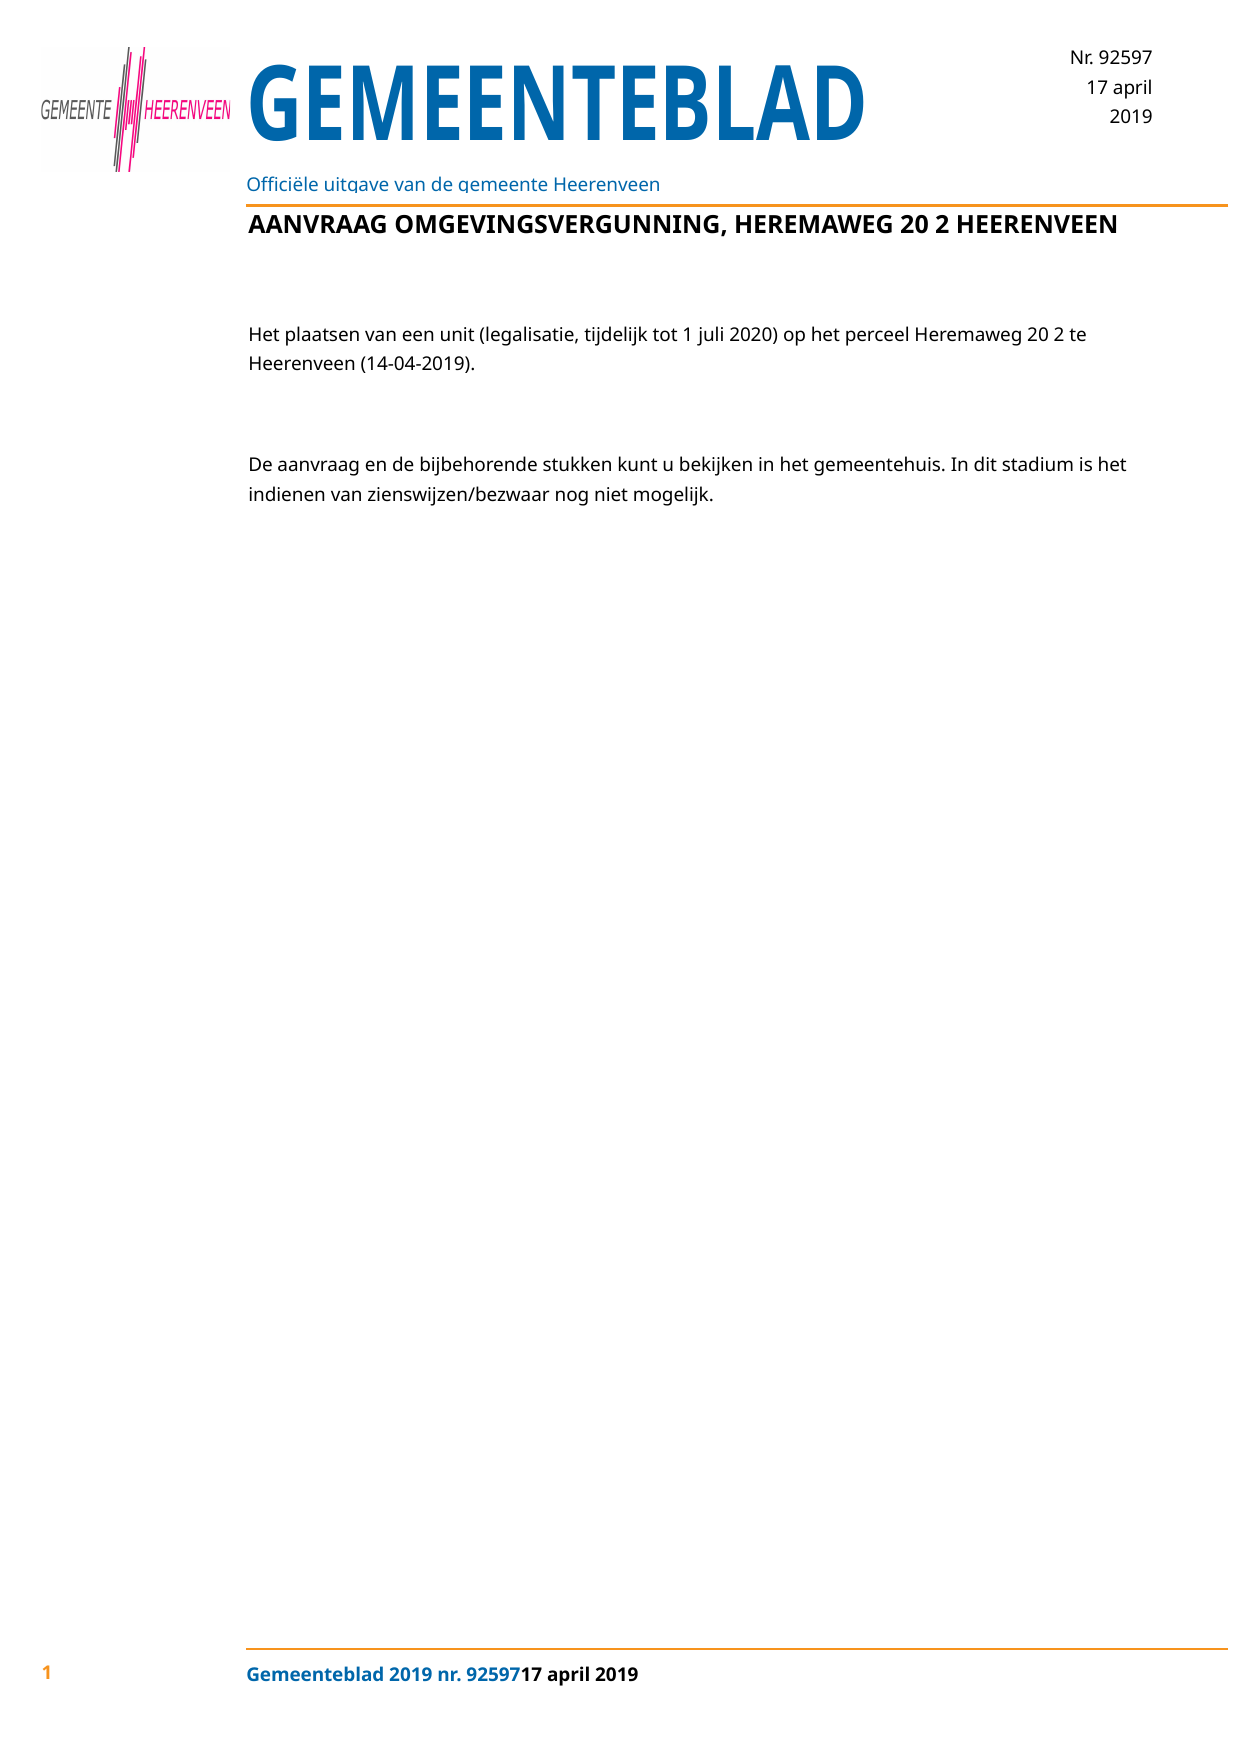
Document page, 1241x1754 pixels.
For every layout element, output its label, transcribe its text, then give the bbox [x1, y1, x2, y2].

picture [41, 47, 231, 172]
text AANVRAAG OMGEVINGSVERGUNNING, HEREMAWEG 20 2 HEERENVEEN [248, 207, 1152, 241]
text Het plaatsen van een unit (legalisatie, tijdelijk tot 1 juli 2020) op het perceel Heremaweg 20 2 te Heerenveen (14-04-2019). [248, 321, 1152, 376]
text De aanvraag en de bijbehorende stukken kunt u bekijken in het gemeentehuis. In dit stadium is het indienen van zienswijzen/bezwaar nog niet mogelijk. [248, 451, 1152, 506]
